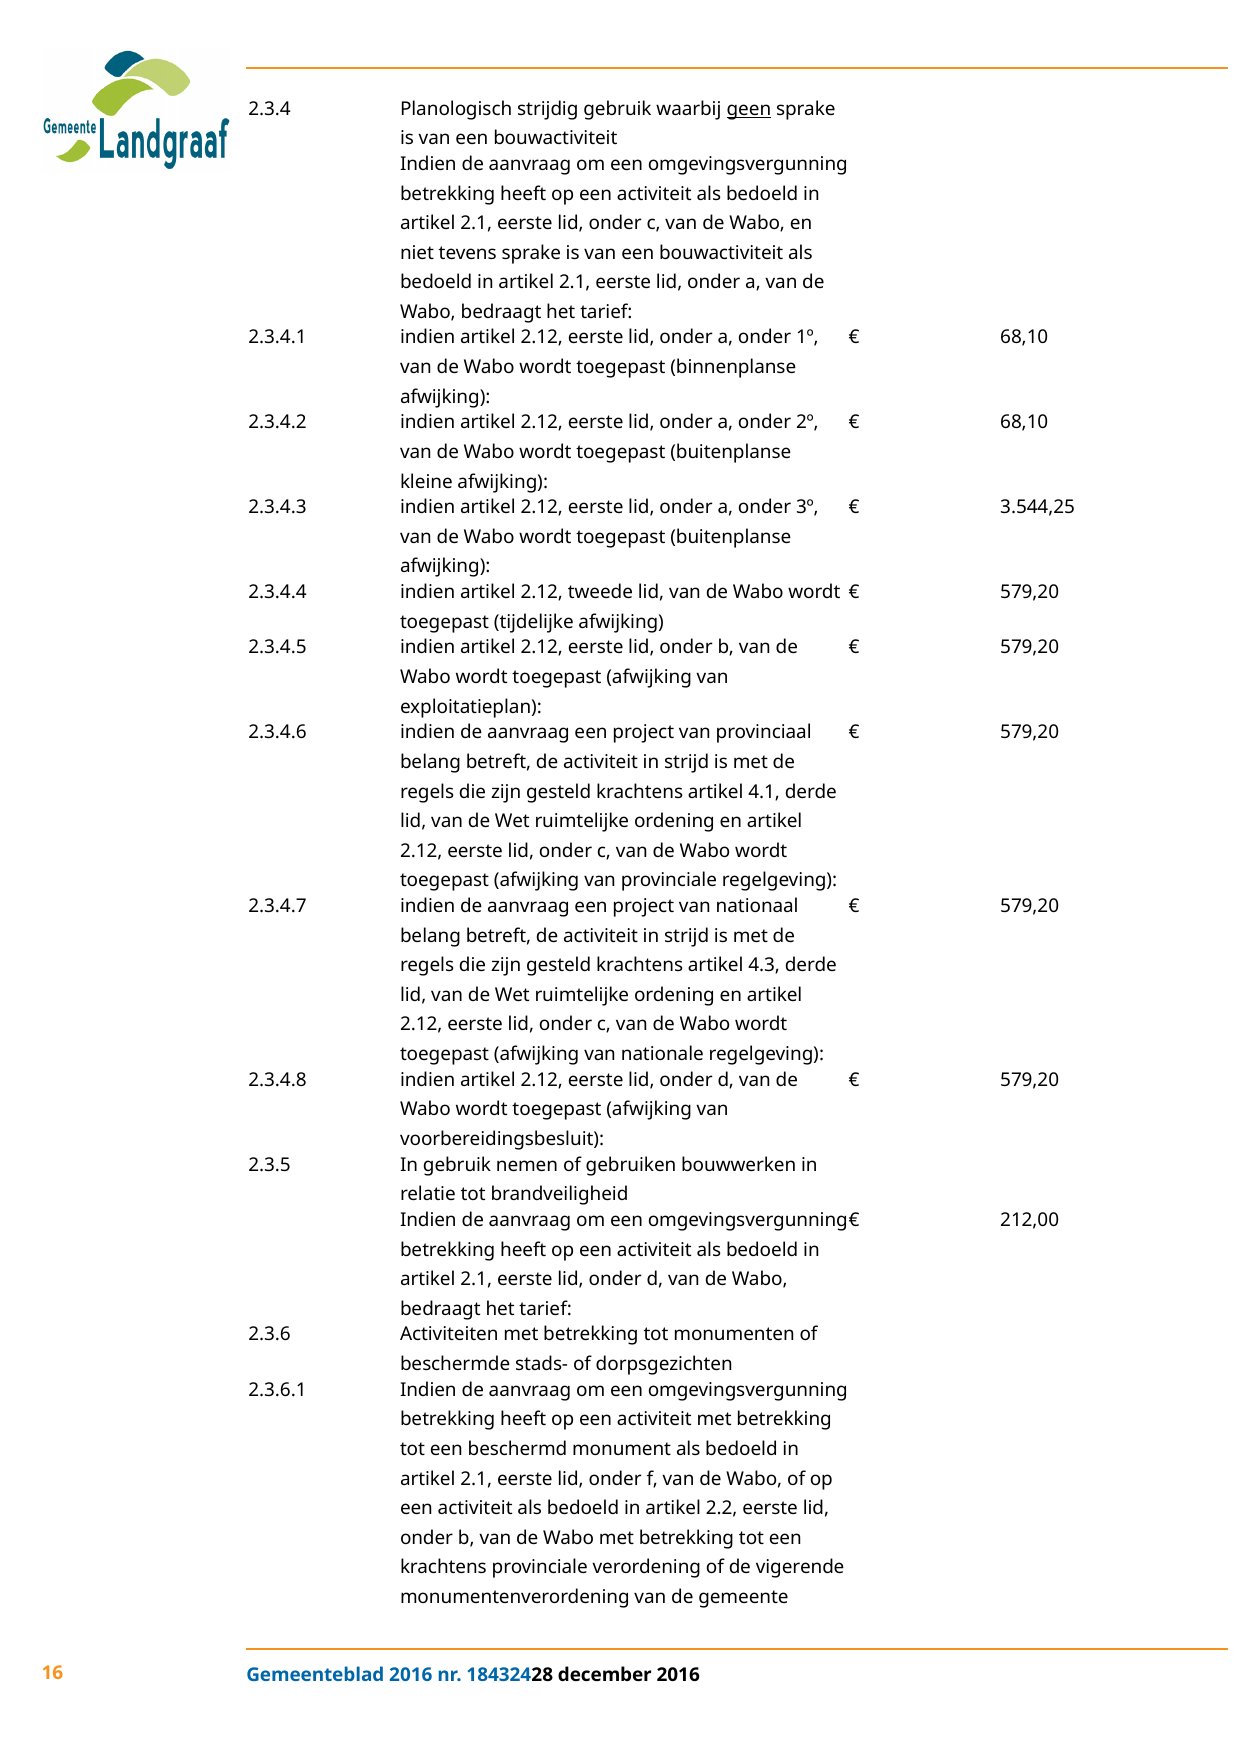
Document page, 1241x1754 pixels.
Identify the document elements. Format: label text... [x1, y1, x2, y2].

table_cell indien artikel 2.12, eerste lid, onder a, onder 1º, van de Wabo wordt toegepast (binnenplanse afwijking): [400, 324, 848, 409]
table_cell 2.3.4.1 [248, 324, 400, 409]
table_cell € [848, 579, 1000, 634]
table_cell Activiteiten met betrekking tot monumenten of beschermde stads- of dorpsgezichten [400, 1321, 848, 1376]
table_cell € [848, 494, 1000, 578]
table_cell [1000, 95, 1152, 150]
table_cell 579,20 [1000, 579, 1152, 634]
table_cell indien artikel 2.12, tweede lid, van de Wabo wordt toegepast (tijdelijke afwijking) [400, 579, 848, 634]
table_cell 579,20 [1000, 719, 1152, 892]
table_cell € [848, 1206, 1000, 1321]
table_cell 2.3.6 [248, 1321, 400, 1376]
table_cell Indien de aanvraag om een omgevingsvergunning betrekking heeft op een activiteit als bedoeld in artikel 2.1, eerste lid, onder c, van de Wabo, en niet tevens sprake is van een bouwactiviteit als bedoeld in artikel 2.1, eerste lid, onder a, van de Wabo, bedraagt het tarief: [400, 150, 848, 324]
table_cell 579,20 [1000, 892, 1152, 1066]
table_cell 3.544,25 [1000, 494, 1152, 578]
table_cell 2.3.4.4 [248, 579, 400, 634]
table_cell In gebruik nemen of gebruiken bouwwerken in relatie tot brandveiligheid [400, 1151, 848, 1206]
table_cell indien artikel 2.12, eerste lid, onder a, onder 3º, van de Wabo wordt toegepast (buitenplanse afwijking): [400, 494, 848, 578]
table_cell 2.3.6.1 [248, 1376, 400, 1609]
table_cell 68,10 [1000, 409, 1152, 493]
table_cell indien artikel 2.12, eerste lid, onder b, van de Wabo wordt toegepast (afwijking van exploitatieplan): [400, 634, 848, 719]
table_cell [848, 1151, 1000, 1206]
table_cell [1000, 1321, 1152, 1376]
table_cell indien artikel 2.12, eerste lid, onder a, onder 2º, van de Wabo wordt toegepast (buitenplanse kleine afwijking): [400, 409, 848, 493]
table_cell 579,20 [1000, 1066, 1152, 1151]
table_cell [848, 1321, 1000, 1376]
table_cell [1000, 1376, 1152, 1609]
table_cell indien de aanvraag een project van provinciaal belang betreft, de activiteit in strijd is met de regels die zijn gesteld krachtens artikel 4.1, derde lid, van de Wet ruimtelijke ordening en artikel 2.12, eerste lid, onder c, van de Wabo wordt toegepast (afwijking van provinciale regelgeving): [400, 719, 848, 892]
table_cell [848, 95, 1000, 150]
table_cell 579,20 [1000, 634, 1152, 719]
table_cell indien artikel 2.12, eerste lid, onder d, van de Wabo wordt toegepast (afwijking van voorbereidingsbesluit): [400, 1066, 848, 1151]
table_cell 68,10 [1000, 324, 1152, 409]
table_cell 2.3.4.2 [248, 409, 400, 493]
picture [41, 47, 231, 172]
table_cell [1000, 150, 1152, 324]
table_cell € [848, 634, 1000, 719]
table_cell € [848, 409, 1000, 493]
table_cell [848, 1376, 1000, 1609]
table_cell Indien de aanvraag om een omgevingsvergunning betrekking heeft op een activiteit als bedoeld in artikel 2.1, eerste lid, onder d, van de Wabo, bedraagt het tarief: [400, 1206, 848, 1321]
table_cell 2.3.5 [248, 1151, 400, 1206]
table_cell 212,00 [1000, 1206, 1152, 1321]
table_cell 2.3.4.5 [248, 634, 400, 719]
table_cell [248, 1206, 400, 1321]
table_cell 2.3.4.6 [248, 719, 400, 892]
table_cell [848, 150, 1000, 324]
table_cell € [848, 719, 1000, 892]
table_cell [248, 150, 400, 324]
table_cell 2.3.4.8 [248, 1066, 400, 1151]
table_cell Indien de aanvraag om een omgevingsvergunning betrekking heeft op een activiteit met betrekking tot een beschermd monument als bedoeld in artikel 2.1, eerste lid, onder f, van de Wabo, of op een activiteit als bedoeld in artikel 2.2, eerste lid, onder b, van de Wabo met betrekking tot een krachtens provinciale verordening of de vigerende monumentenverordening van de gemeente [400, 1376, 848, 1609]
table_cell € [848, 324, 1000, 409]
table_cell 2.3.4 [248, 95, 400, 150]
table_cell indien de aanvraag een project van nationaal belang betreft, de activiteit in strijd is met de regels die zijn gesteld krachtens artikel 4.3, derde lid, van de Wet ruimtelijke ordening en artikel 2.12, eerste lid, onder c, van de Wabo wordt toegepast (afwijking van nationale regelgeving): [400, 892, 848, 1066]
table_cell 2.3.4.7 [248, 892, 400, 1066]
table_cell € [848, 892, 1000, 1066]
table_cell [1000, 1151, 1152, 1206]
table_cell € [848, 1066, 1000, 1151]
table_cell Planologisch strijdig gebruik waarbij geen sprake is van een bouwactiviteit [400, 95, 848, 150]
table_cell 2.3.4.3 [248, 494, 400, 578]
